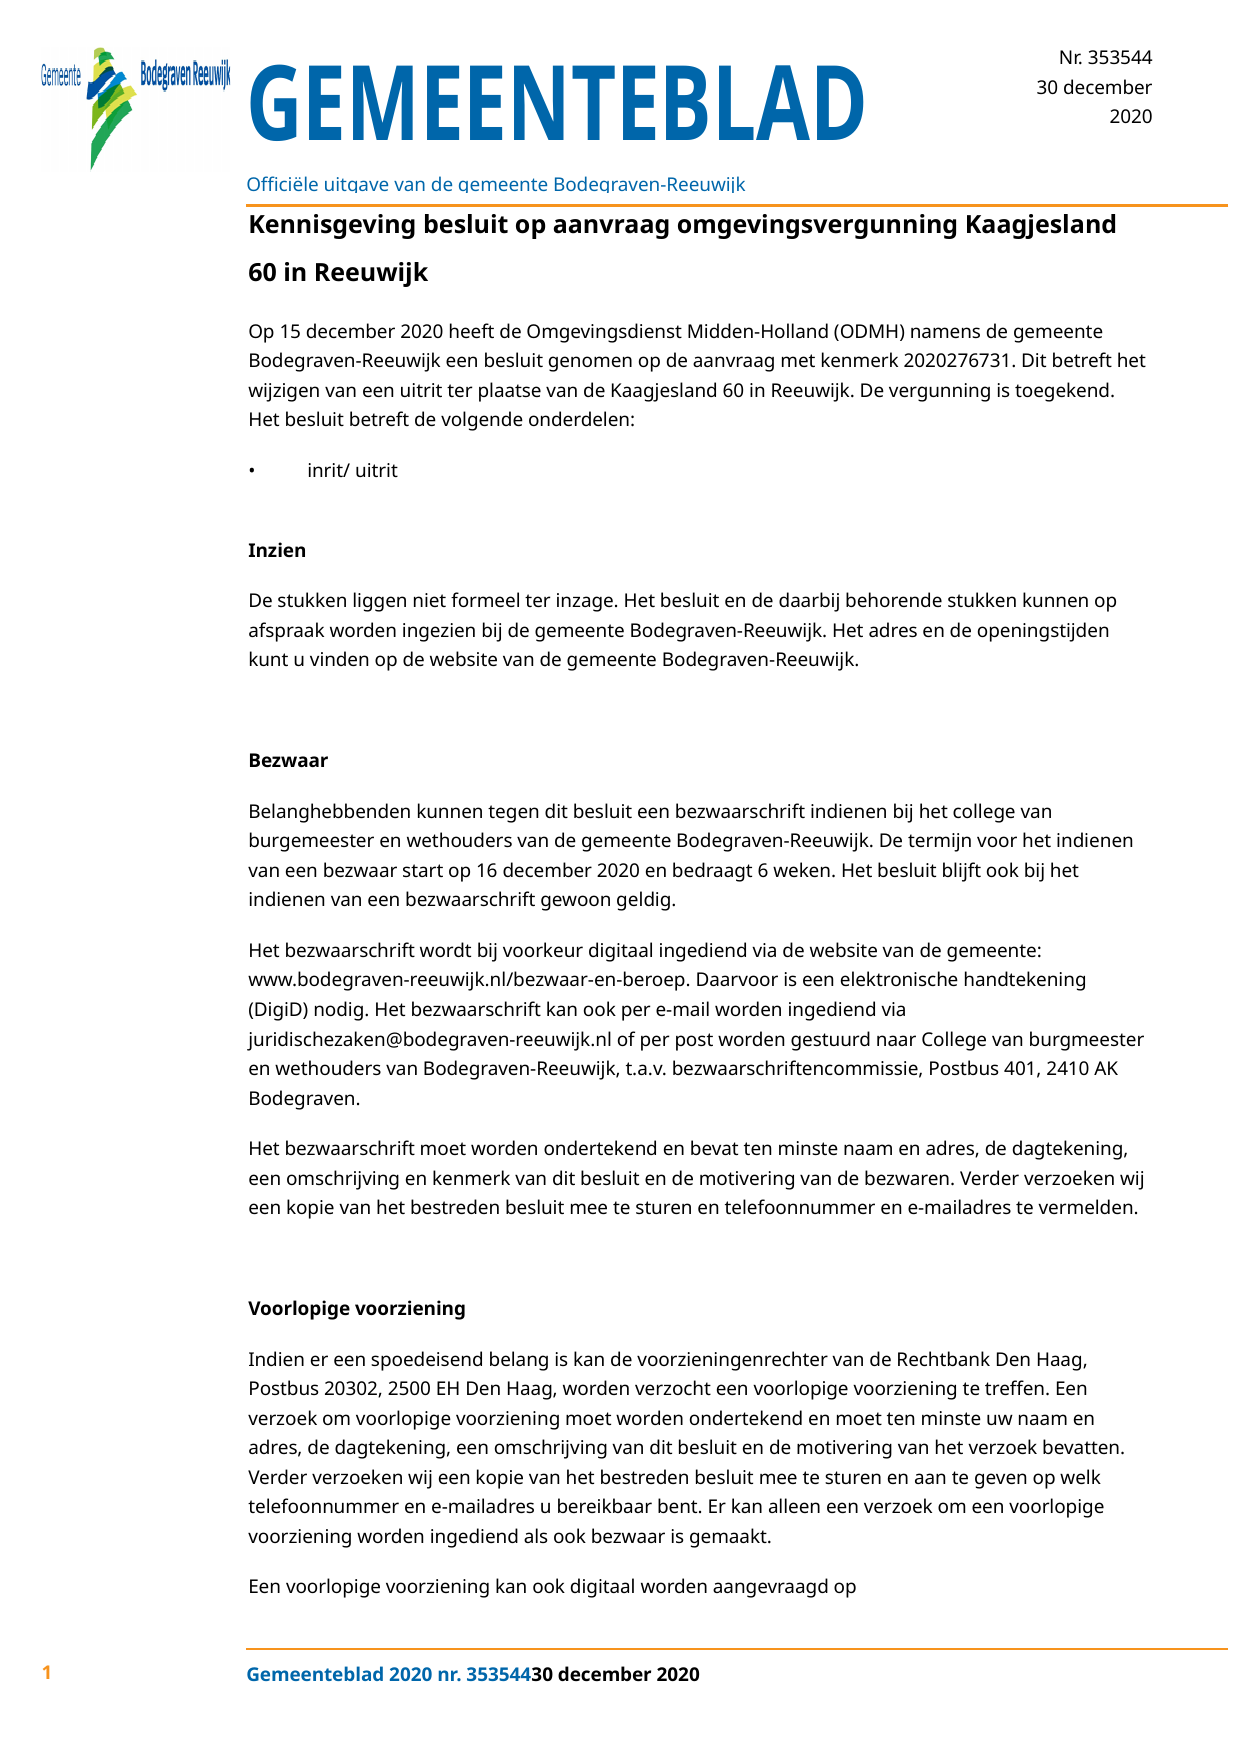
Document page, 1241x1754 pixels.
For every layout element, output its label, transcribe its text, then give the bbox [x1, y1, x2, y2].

text Bezwaar [248, 747, 1152, 773]
picture [41, 47, 231, 172]
text Het bezwaarschrift moet worden ondertekend en bevat ten minste naam en adres, de dagtekening, een omschrijving en kenmerk van dit besluit en de motivering van de bezwaren. Verder verzoeken wij een kopie van het bestreden besluit mee te sturen en telefoonnummer en e-mailadres te vermelden. [248, 1135, 1152, 1220]
text Belanghebbenden kunnen tegen dit besluit een bezwaarschrift indienen bij het college van burgemeester en wethouders van de gemeente Bodegraven-Reeuwijk. De termijn voor het indienen van een bezwaar start op 16 december 2020 en bedraagt 6 weken. Het besluit blijft ook bij het indienen van een bezwaarschrift gewoon geldig. [248, 798, 1152, 912]
text Een voorlopige voorziening kan ook digitaal worden aangevraagd op [248, 1574, 1152, 1599]
text Het bezwaarschrift wordt bij voorkeur digitaal ingediend via de website van de gemeente: www.bodegraven-reeuwijk.nl/bezwaar-en-beroep. Daarvoor is een elektronische handtekening (DigiD) nodig. Het bezwaarschrift kan ook per e-mail worden ingediend via juridischezaken@bodegraven-reeuwijk.nl of per post worden gestuurd naar College van burgmeester en wethouders van Bodegraven-Reeuwijk, t.a.v. bezwaarschriftencommissie, Postbus 401, 2410 AK Bodegraven. [248, 937, 1152, 1111]
text Indien er een spoedeisend belang is kan de voorzieningenrechter van de Rechtbank Den Haag, Postbus 20302, 2500 EH Den Haag, worden verzocht een voorlopige voorziening te treffen. Een verzoek om voorlopige voorziening moet worden ondertekend en moet ten minste uw naam en adres, de dagtekening, een omschrijving van dit besluit en de motivering van het verzoek bevatten. Verder verzoeken wij een kopie van het bestreden besluit mee te sturen en aan te geven op welk telefoonnummer en e-mailadres u bereikbaar bent. Er kan alleen een verzoek om een voorlopige voorziening worden ingediend als ook bezwaar is gemaakt. [248, 1346, 1152, 1549]
text Op 15 december 2020 heeft de Omgevingsdienst Midden-Holland (ODMH) namens de gemeente Bodegraven-Reeuwijk een besluit genomen op de aanvraag met kenmerk 2020276731. Dit betreft het wijzigen van een uitrit ter plaatse van de Kaagjesland 60 in Reeuwijk. De vergunning is toegekend. Het besluit betreft de volgende onderdelen: [248, 318, 1152, 432]
text Inzien [248, 537, 1152, 563]
text Voorlopige voorziening [248, 1295, 1152, 1321]
text De stukken liggen niet formeel ter inzage. Het besluit en de daarbij behorende stukken kunnen op afspraak worden ingezien bij de gemeente Bodegraven-Reeuwijk. Het adres en de openingstijden kunt u vinden op de website van de gemeente Bodegraven-Reeuwijk. [248, 587, 1152, 672]
text Kennisgeving besluit op aanvraag omgevingsvergunning Kaagjesland 60 in Reeuwijk [248, 207, 1152, 288]
list inrit/ uitrit [248, 457, 1152, 483]
